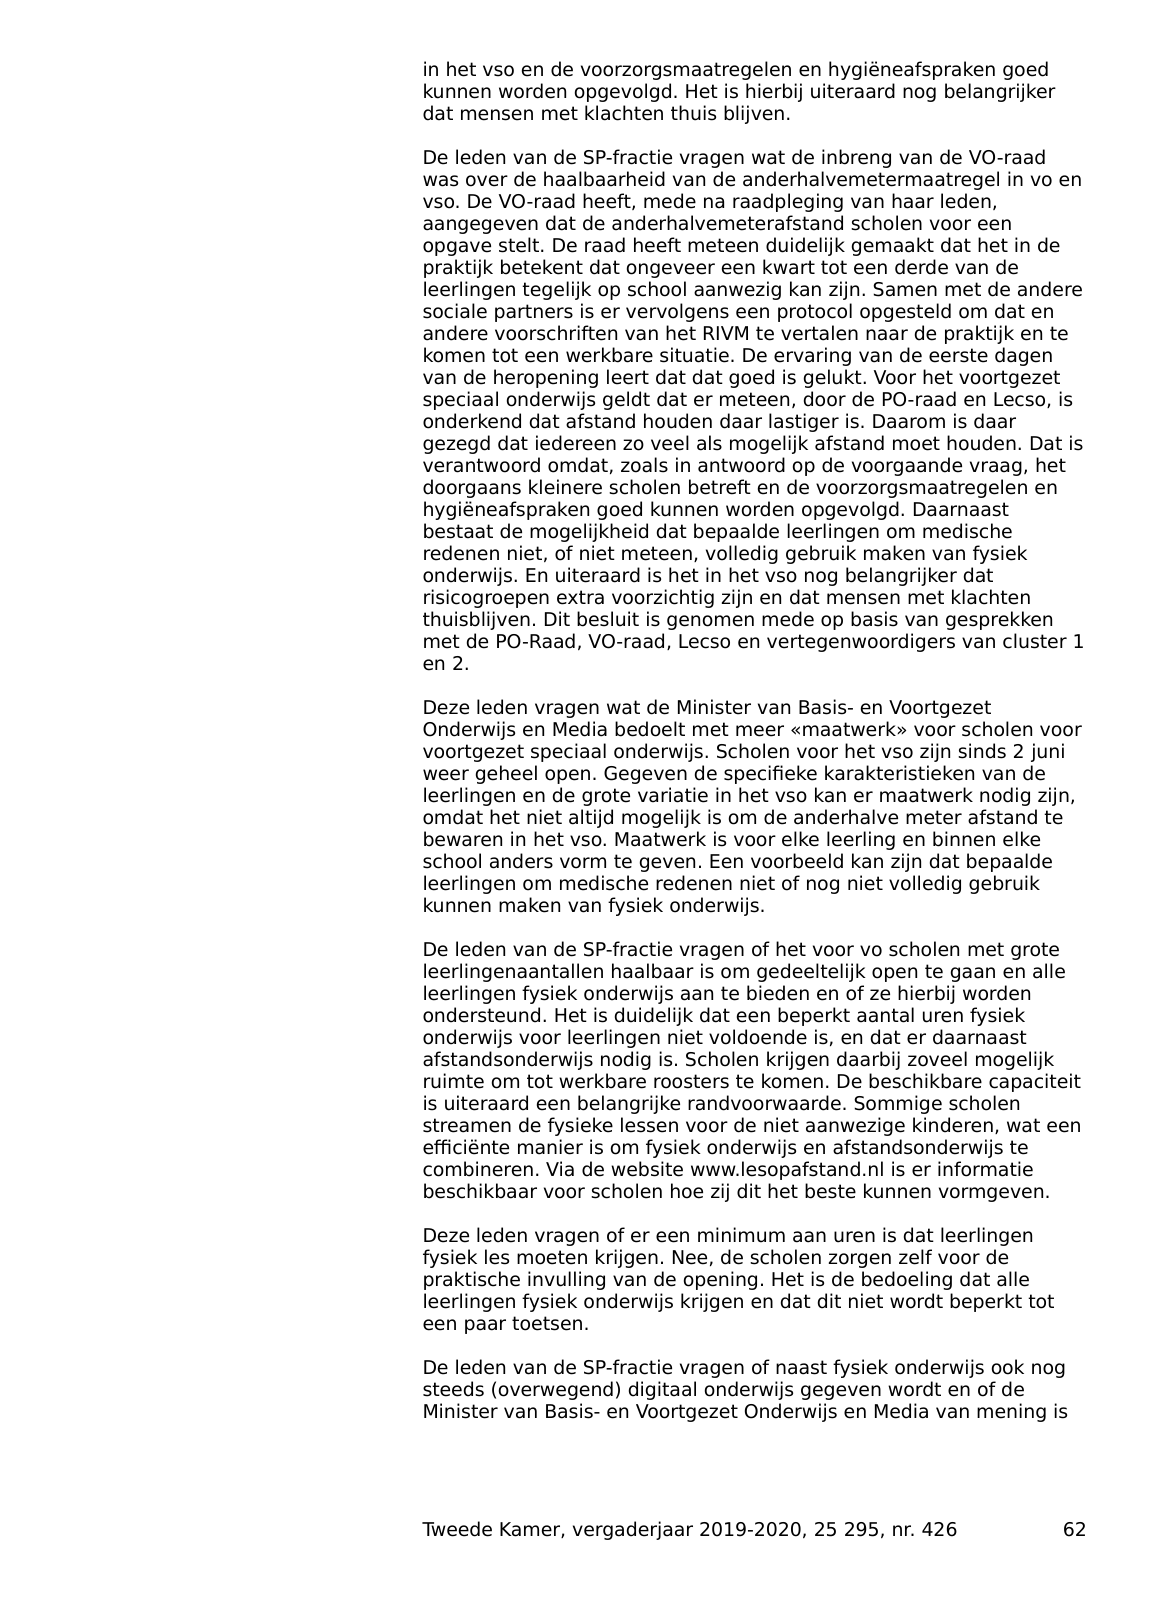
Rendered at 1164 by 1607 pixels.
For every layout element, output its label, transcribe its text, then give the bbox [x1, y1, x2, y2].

text in het vso en de voorzorgsmaatregelen en hygiëneafspraken goed kunnen worden opgevolgd. Het is hierbij uiteraard nog belangrijker dat mensen met klachten thuis blijven. [422, 59, 1087, 125]
text De leden van de SP-fractie vragen wat de inbreng van de VO-raad was over de haalbaarheid van de anderhalvemetermaatregel in vo en vso. De VO-raad heeft, mede na raadpleging van haar leden, aangegeven dat de anderhalvemeterafstand scholen voor een opgave stelt. De raad heeft meteen duidelijk gemaakt dat het in de praktijk betekent dat ongeveer een kwart tot een derde van de leerlingen tegelijk op school aanwezig kan zijn. Samen met de andere sociale partners is er vervolgens een protocol opgesteld om dat en andere voorschriften van het RIVM te vertalen naar de praktijk en te komen tot een werkbare situatie. De ervaring van de eerste dagen van de heropening leert dat dat goed is gelukt. Voor het voortgezet speciaal onderwijs geldt dat er meteen, door de PO-raad en Lecso, is onderkend dat afstand houden daar lastiger is. Daarom is daar gezegd dat iedereen zo veel als mogelijk afstand moet houden. Dat is verantwoord omdat, zoals in antwoord op de voorgaande vraag, het doorgaans kleinere scholen betreft en de voorzorgsmaatregelen en hygiëneafspraken goed kunnen worden opgevolgd. Daarnaast bestaat de mogelijkheid dat bepaalde leerlingen om medische redenen niet, of niet meteen, volledig gebruik maken van fysiek onderwijs. En uiteraard is het in het vso nog belangrijker dat risicogroepen extra voorzichtig zijn en dat mensen met klachten thuisblijven. Dit besluit is genomen mede op basis van gesprekken met de PO-Raad, VO-raad, Lecso en vertegenwoordigers van cluster 1 en 2. [422, 147, 1087, 675]
text Deze leden vragen of er een minimum aan uren is dat leerlingen fysiek les moeten krijgen. Nee, de scholen zorgen zelf voor de praktische invulling van de opening. Het is de bedoeling dat alle leerlingen fysiek onderwijs krijgen en dat dit niet wordt beperkt tot een paar toetsen. [422, 1225, 1087, 1335]
text De leden van de SP-fractie vragen of het voor vo scholen met grote leerlingenaantallen haalbaar is om gedeeltelijk open te gaan en alle leerlingen fysiek onderwijs aan te bieden en of ze hierbij worden ondersteund. Het is duidelijk dat een beperkt aantal uren fysiek onderwijs voor leerlingen niet voldoende is, en dat er daarnaast afstandsonderwijs nodig is. Scholen krijgen daarbij zoveel mogelijk ruimte om tot werkbare roosters te komen. De beschikbare capaciteit is uiteraard een belangrijke randvoorwaarde. Sommige scholen streamen de fysieke lessen voor de niet aanwezige kinderen, wat een efficiënte manier is om fysiek onderwijs en afstandsonderwijs te combineren. Via de website www.lesopafstand.nl is er informatie beschikbaar voor scholen hoe zij dit het beste kunnen vormgeven. [422, 939, 1087, 1203]
text De leden van de SP-fractie vragen of naast fysiek onderwijs ook nog steeds (overwegend) digitaal onderwijs gegeven wordt en of de Minister van Basis- en Voortgezet Onderwijs en Media van mening is [422, 1357, 1087, 1423]
text Deze leden vragen wat de Minister van Basis- en Voortgezet Onderwijs en Media bedoelt met meer «maatwerk» voor scholen voor voortgezet speciaal onderwijs. Scholen voor het vso zijn sinds 2 juni weer geheel open. Gegeven de specifieke karakteristieken van de leerlingen en de grote variatie in het vso kan er maatwerk nodig zijn, omdat het niet altijd mogelijk is om de anderhalve meter afstand te bewaren in het vso. Maatwerk is voor elke leerling en binnen elke school anders vorm te geven. Een voorbeeld kan zijn dat bepaalde leerlingen om medische redenen niet of nog niet volledig gebruik kunnen maken van fysiek onderwijs. [422, 697, 1087, 917]
